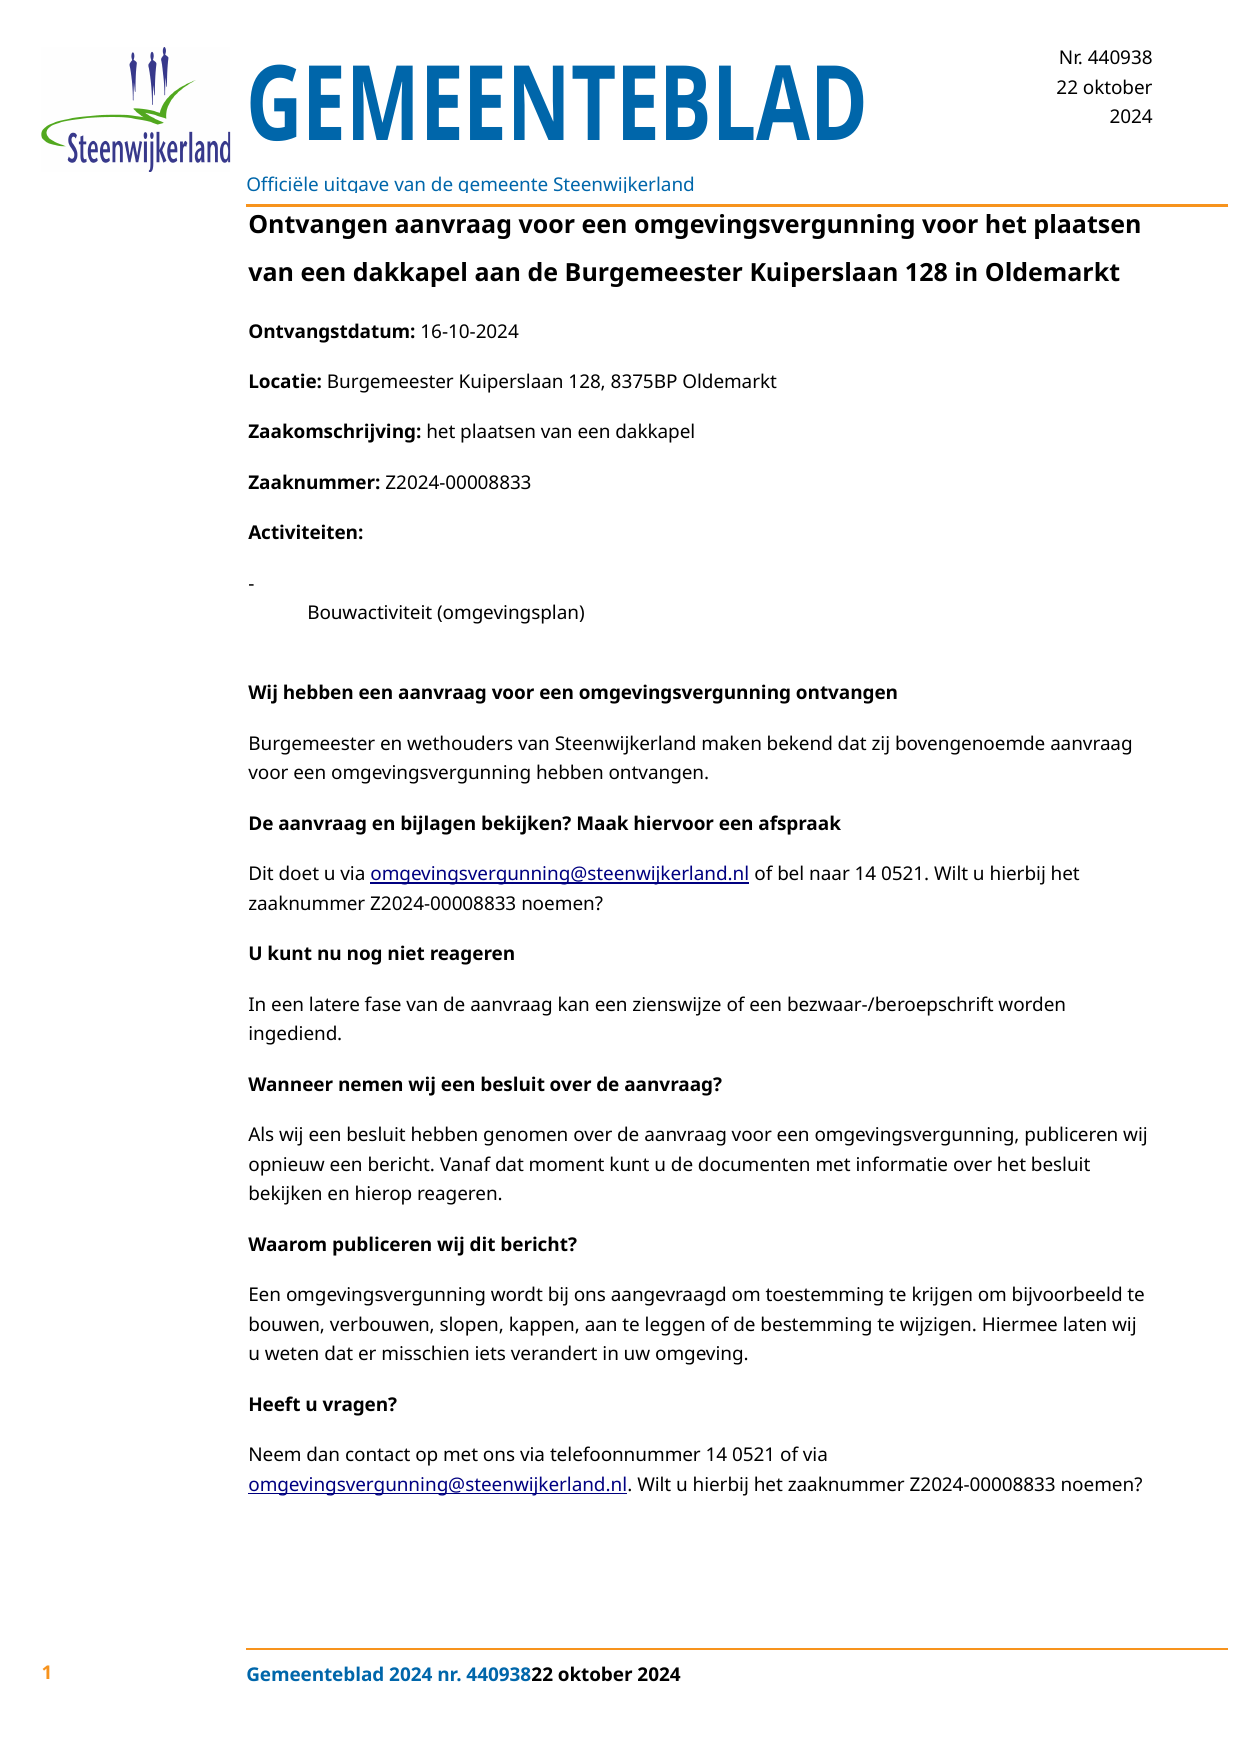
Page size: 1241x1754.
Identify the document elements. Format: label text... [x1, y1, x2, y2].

text Activiteiten: [248, 519, 1152, 545]
text Locatie: Burgemeester Kuiperslaan 128, 8375BP Oldemarkt [248, 368, 1152, 394]
text Wanneer nemen wij een besluit over de aanvraag? [248, 1071, 1152, 1097]
text Waarom publiceren wij dit bericht? [248, 1231, 1152, 1257]
text Heeft u vragen? [248, 1391, 1152, 1417]
text Ontvangstdatum: 16-10-2024 [248, 318, 1152, 344]
text Zaaknummer: Z2024-00008833 [248, 469, 1152, 495]
text In een latere fase van de aanvraag kan een zienswijze of een bezwaar-/beroepschrift worden ingediend. [248, 991, 1152, 1046]
text Ontvangen aanvraag voor een omgevingsvergunning voor het plaatsen van een dakkapel aan de Burgemeester Kuiperslaan 128 in Oldemarkt [248, 207, 1152, 288]
text Dit doet u via omgevingsvergunning@steenwijkerland.nl of bel naar 14 0521. Wilt u hierbij het zaaknummer Z2024-00008833 noemen? [248, 860, 1152, 916]
text De aanvraag en bijlagen bekijken? Maak hiervoor een afspraak [248, 810, 1152, 836]
text Zaakomschrijving: het plaatsen van een dakkapel [248, 419, 1152, 444]
text Neem dan contact op met ons via telefoonnummer 14 0521 of via omgevingsvergunning@steenwijkerland.nl. Wilt u hierbij het zaaknummer Z2024-00008833 noemen? [248, 1441, 1152, 1497]
text Een omgevingsvergunning wordt bij ons aangevraagd om toestemming te krijgen om bijvoorbeeld te bouwen, verbouwen, slopen, kappen, aan te leggen of de bestemming te wijzigen. Hiermee laten wij u weten dat er misschien iets verandert in uw omgeving. [248, 1281, 1152, 1366]
text U kunt nu nog niet reageren [248, 940, 1152, 966]
text Burgemeester en wethouders van Steenwijkerland maken bekend dat zij bovengenoemde aanvraag voor een omgevingsvergunning hebben ontvangen. [248, 730, 1152, 785]
list Bouwactiviteit (omgevingsplan) [248, 599, 1152, 625]
text Wij hebben een aanvraag voor een omgevingsvergunning ontvangen [248, 679, 1152, 705]
text Als wij een besluit hebben genomen over de aanvraag voor een omgevingsvergunning, publiceren wij opnieuw een bericht. Vanaf dat moment kunt u de documenten met informatie over het besluit bekijken en hierop reageren. [248, 1121, 1152, 1206]
picture [41, 47, 231, 172]
